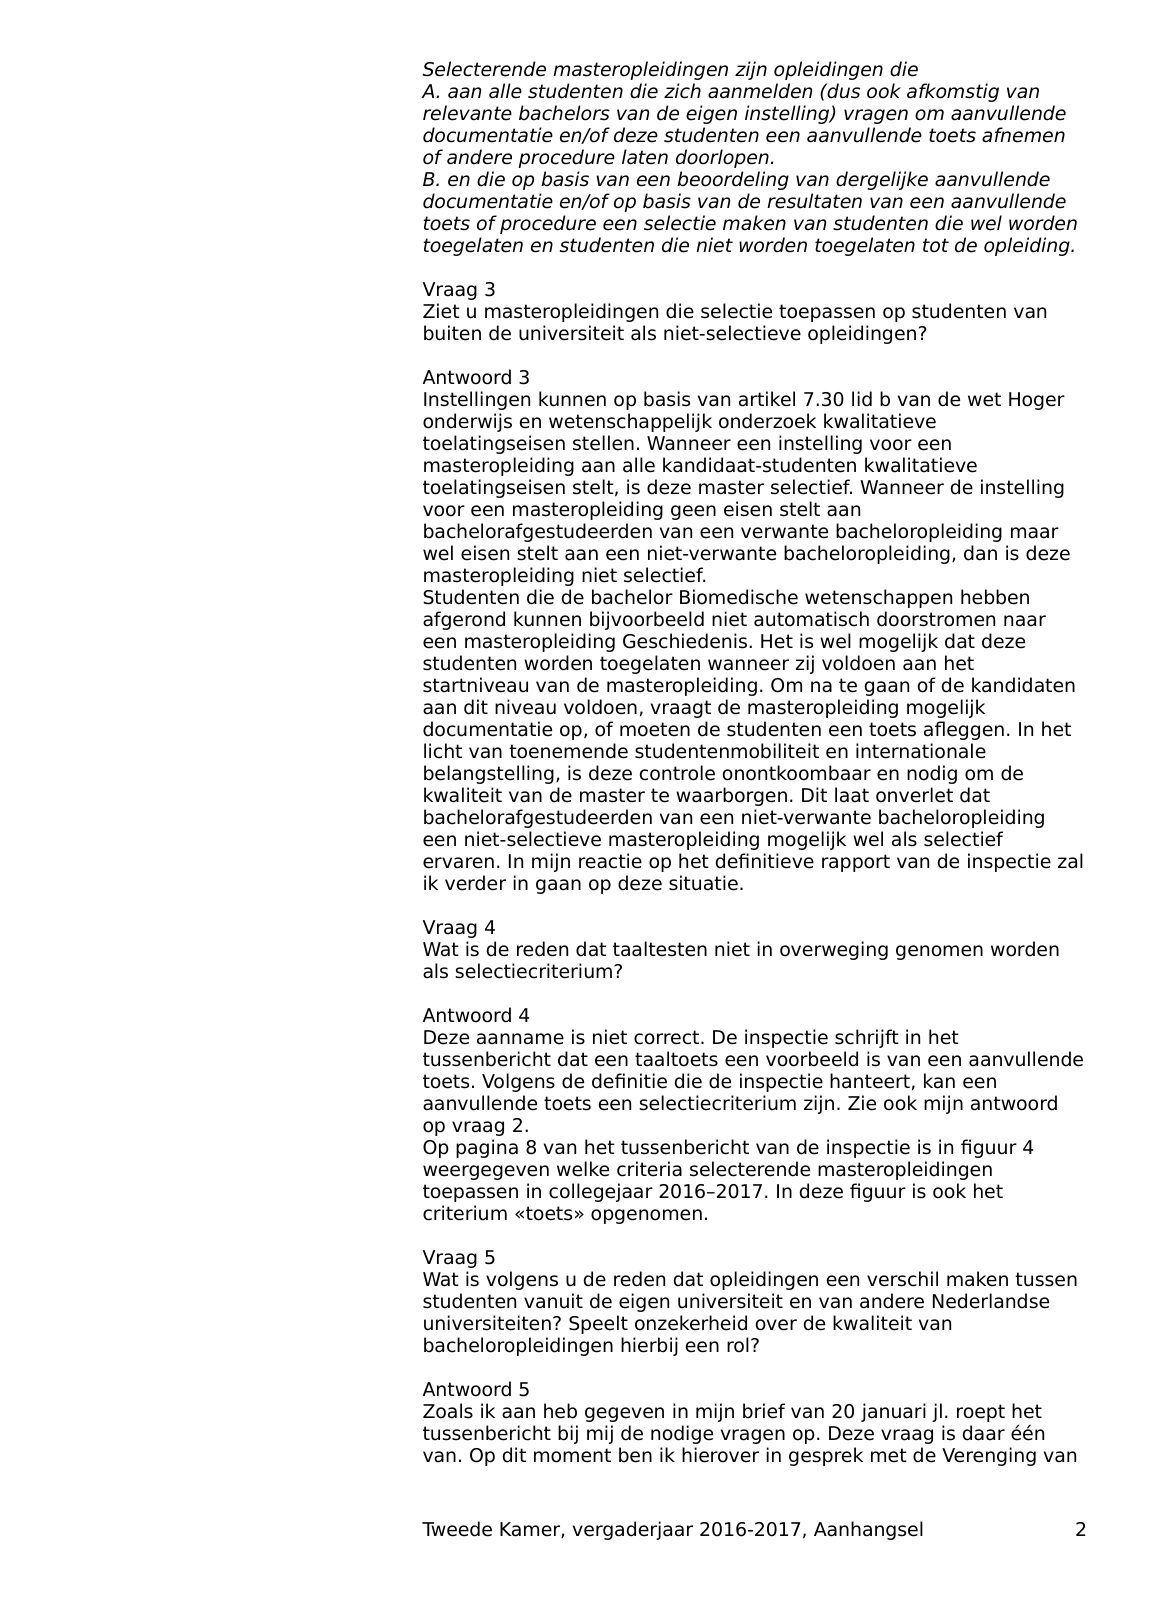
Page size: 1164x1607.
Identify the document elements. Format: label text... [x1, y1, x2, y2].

text Wat is volgens u de reden dat opleidingen een verschil maken tussen studenten vanuit de eigen universiteit en van andere Nederlandse universiteiten? Speelt onzekerheid over de kwaliteit van bacheloropleidingen hierbij een rol? [422, 1269, 1087, 1357]
text Antwoord 5 [422, 1379, 1087, 1401]
text Instellingen kunnen op basis van artikel 7.30 lid b van de wet Hoger onderwijs en wetenschappelijk onderzoek kwalitatieve toelatingseisen stellen. Wanneer een instelling voor een masteropleiding aan alle kandidaat-studenten kwalitatieve toelatingseisen stelt, is deze master selectief. Wanneer de instelling voor een masteropleiding geen eisen stelt aan bachelorafgestudeerden van een verwante bacheloropleiding maar wel eisen stelt aan een niet-verwante bacheloropleiding, dan is deze masteropleiding niet selectief. [422, 389, 1087, 587]
text Deze aanname is niet correct. De inspectie schrijft in het tussenbericht dat een taaltoets een voorbeeld is van een aanvullende toets. Volgens de definitie die de inspectie hanteert, kan een aanvullende toets een selectiecriterium zijn. Zie ook mijn antwoord op vraag 2. [422, 1027, 1087, 1137]
text Studenten die de bachelor Biomedische wetenschappen hebben afgerond kunnen bijvoorbeeld niet automatisch doorstromen naar een masteropleiding Geschiedenis. Het is wel mogelijk dat deze studenten worden toegelaten wanneer zij voldoen aan het startniveau van de masteropleiding. Om na te gaan of de kandidaten aan dit niveau voldoen, vraagt de masteropleiding mogelijk documentatie op, of moeten de studenten een toets afleggen. In het licht van toenemende studentenmobiliteit en internationale belangstelling, is deze controle onontkoombaar en nodig om de kwaliteit van de master te waarborgen. Dit laat onverlet dat bachelorafgestudeerden van een niet-verwante bacheloropleiding een niet-selectieve masteropleiding mogelijk wel als selectief ervaren. In mijn reactie op het definitieve rapport van de inspectie zal ik verder in gaan op deze situatie. [422, 587, 1087, 895]
text Op pagina 8 van het tussenbericht van de inspectie is in figuur 4 weergegeven welke criteria selecterende masteropleidingen toepassen in collegejaar 2016–2017. In deze figuur is ook het criterium «toets» opgenomen. [422, 1137, 1087, 1225]
text Selecterende masteropleidingen zijn opleidingen die [422, 59, 1087, 81]
text A. aan alle studenten die zich aanmelden (dus ook afkomstig van relevante bachelors van de eigen instelling) vragen om aanvullende documentatie en/of deze studenten een aanvullende toets afnemen of andere procedure laten doorlopen. [422, 81, 1087, 169]
text Vraag 4 [422, 917, 1087, 939]
text Zoals ik aan heb gegeven in mijn brief van 20 januari jl. roept het tussenbericht bij mij de nodige vragen op. Deze vraag is daar één van. Op dit moment ben ik hierover in gesprek met de Verenging van [422, 1401, 1087, 1467]
text Antwoord 3 [422, 367, 1087, 389]
text Antwoord 4 [422, 1005, 1087, 1027]
text Vraag 3 [422, 279, 1087, 301]
text B. en die op basis van een beoordeling van dergelijke aanvullende documentatie en/of op basis van de resultaten van een aanvullende toets of procedure een selectie maken van studenten die wel worden toegelaten en studenten die niet worden toegelaten tot de opleiding. [422, 169, 1087, 257]
text Wat is de reden dat taaltesten niet in overweging genomen worden als selectiecriterium? [422, 939, 1087, 983]
text Ziet u masteropleidingen die selectie toepassen op studenten van buiten de universiteit als niet-selectieve opleidingen? [422, 301, 1087, 345]
text Vraag 5 [422, 1247, 1087, 1269]
